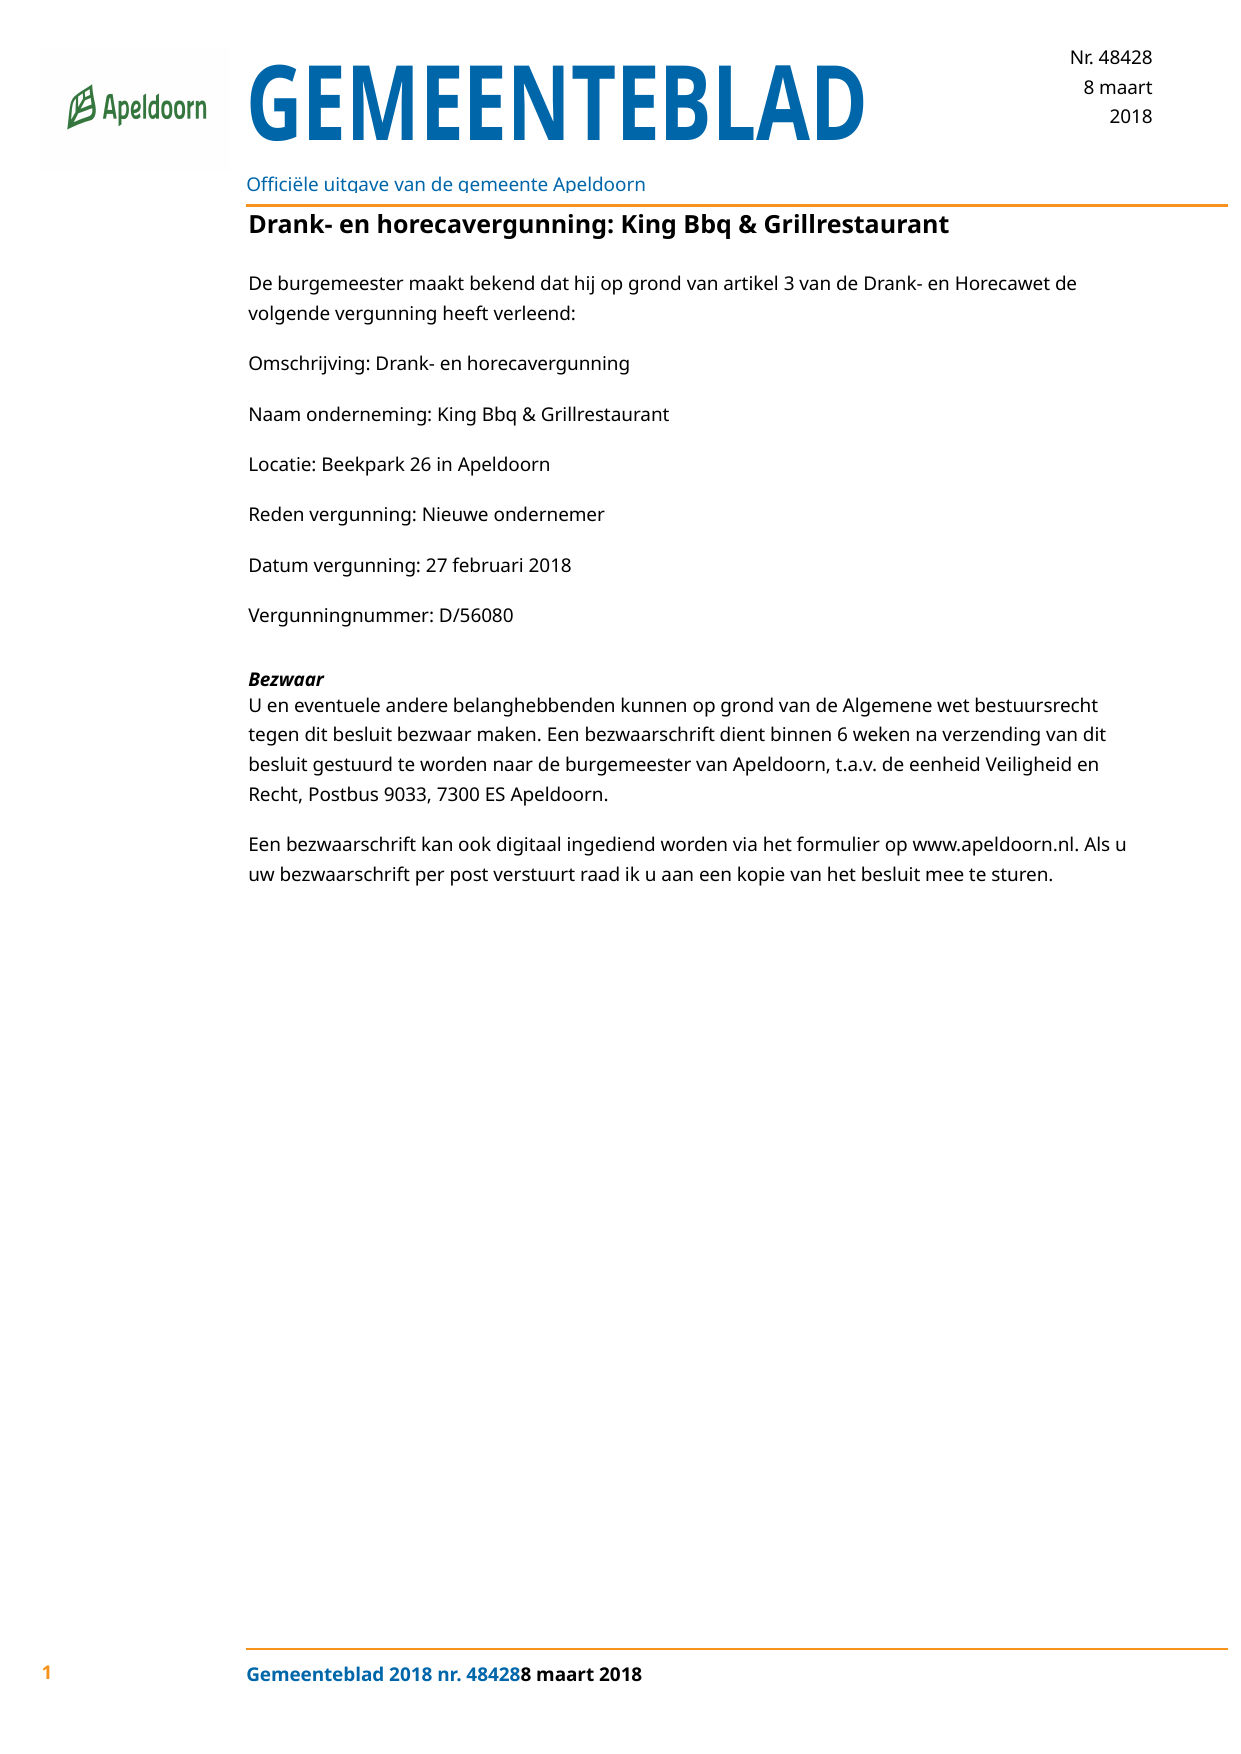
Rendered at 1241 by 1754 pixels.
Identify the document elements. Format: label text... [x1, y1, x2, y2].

text Reden vergunning: Nieuwe ondernemer [248, 502, 1152, 527]
text Een bezwaarschrift kan ook digitaal ingediend worden via het formulier op www.apeldoorn.nl. Als u uw bezwaarschrift per post verstuurt raad ik u aan een kopie van het besluit mee te sturen. [248, 831, 1152, 887]
text Drank- en horecavergunning: King Bbq & Grillrestaurant [248, 207, 1152, 241]
text Vergunningnummer: D/56080 [248, 602, 1152, 628]
text Omschrijving: Drank- en horecavergunning [248, 350, 1152, 376]
text De burgemeester maakt bekend dat hij op grond van artikel 3 van de Drank- en Horecawet de volgende vergunning heeft verleend: [248, 270, 1152, 326]
text Datum vergunning: 27 februari 2018 [248, 552, 1152, 578]
text Naam onderneming: King Bbq & Grillrestaurant [248, 401, 1152, 426]
text U en eventuele andere belanghebbenden kunnen op grond van de Algemene wet bestuursrecht tegen dit besluit bezwaar maken. Een bezwaarschrift dient binnen 6 weken na verzending van dit besluit gestuurd te worden naar de burgemeester van Apeldoorn, t.a.v. de eenheid Veiligheid en Recht, Postbus 9033, 7300 ES Apeldoorn. [248, 692, 1152, 807]
text Bezwaar [248, 666, 1152, 692]
picture [41, 47, 231, 172]
text Locatie: Beekpark 26 in Apeldoorn [248, 451, 1152, 477]
